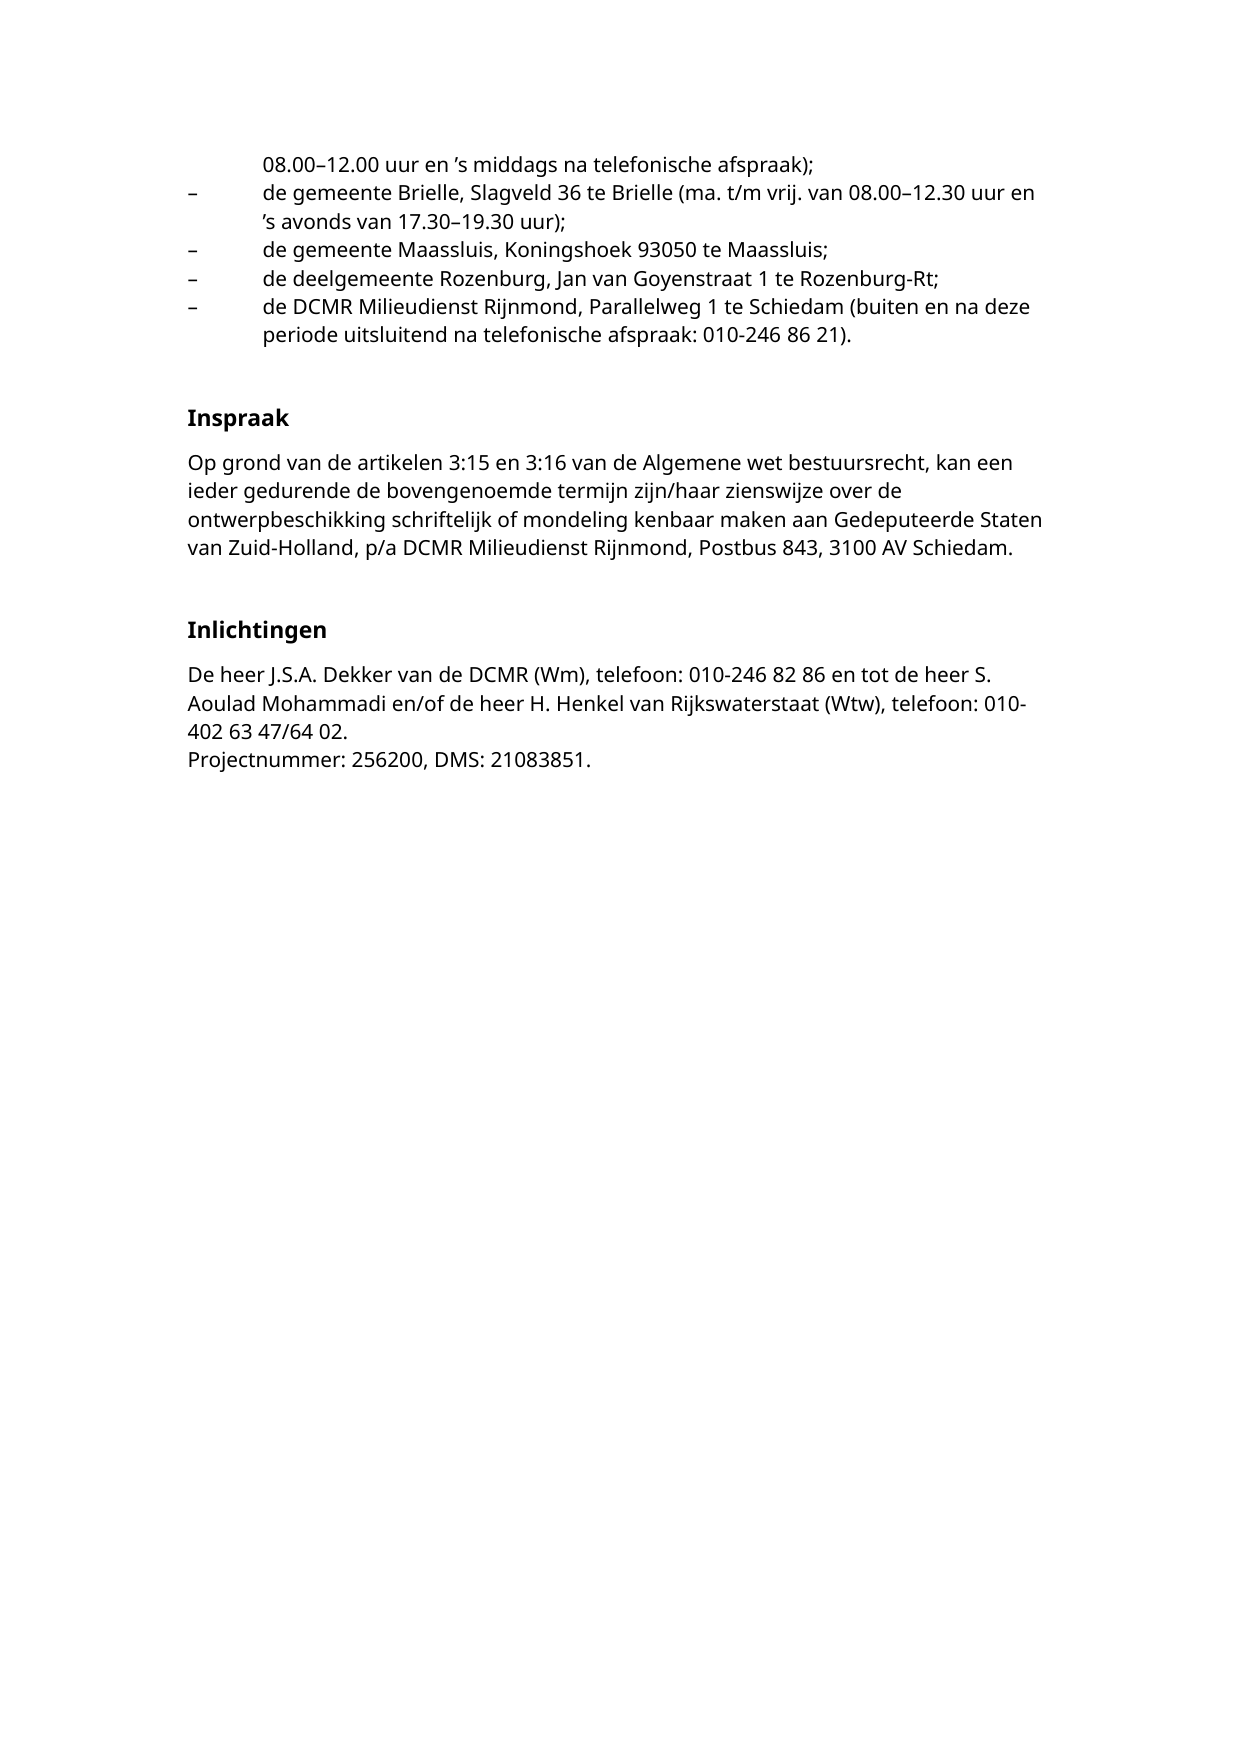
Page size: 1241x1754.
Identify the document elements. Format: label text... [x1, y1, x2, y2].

list de deelgemeente Rozenburg, Jan van Goyenstraat 1 te Rozenburg-Rt; [187, 264, 1053, 292]
text Projectnummer: 256200, DMS: 21083851. [187, 746, 1053, 774]
text Op grond van de artikelen 3:15 en 3:16 van de Algemene wet bestuursrecht, kan een ieder gedurende de bovengenoemde termijn zijn/haar zienswijze over de ontwerpbeschikking schriftelijk of mondeling kenbaar maken aan Gedeputeerde Staten van Zuid-Holland, p/a DCMR Milieudienst Rijnmond, Postbus 843, 3100 AV Schiedam. [187, 448, 1053, 562]
subtitle Inlichtingen [187, 614, 1053, 645]
list 08.00–12.00 uur en ’s middags na telefonische afspraak); [187, 150, 1053, 178]
list de gemeente Brielle, Slagveld 36 te Brielle (ma. t/m vrij. van 08.00–12.30 uur en ’s avonds van 17.30–19.30 uur); [187, 178, 1053, 235]
list de DCMR Milieudienst Rijnmond, Parallelweg 1 te Schiedam (buiten en na deze periode uitsluitend na telefonische afspraak: 010-246 86 21). [187, 292, 1053, 349]
list de gemeente Maassluis, Koningshoek 93050 te Maassluis; [187, 235, 1053, 264]
subtitle Inspraak [187, 402, 1053, 433]
text De heer J.S.A. Dekker van de DCMR (Wm), telefoon: 010-246 82 86 en tot de heer S. Aoulad Mohammadi en/of de heer H. Henkel van Rijkswaterstaat (Wtw), telefoon: 010-402 63 47/64 02. [187, 660, 1053, 746]
